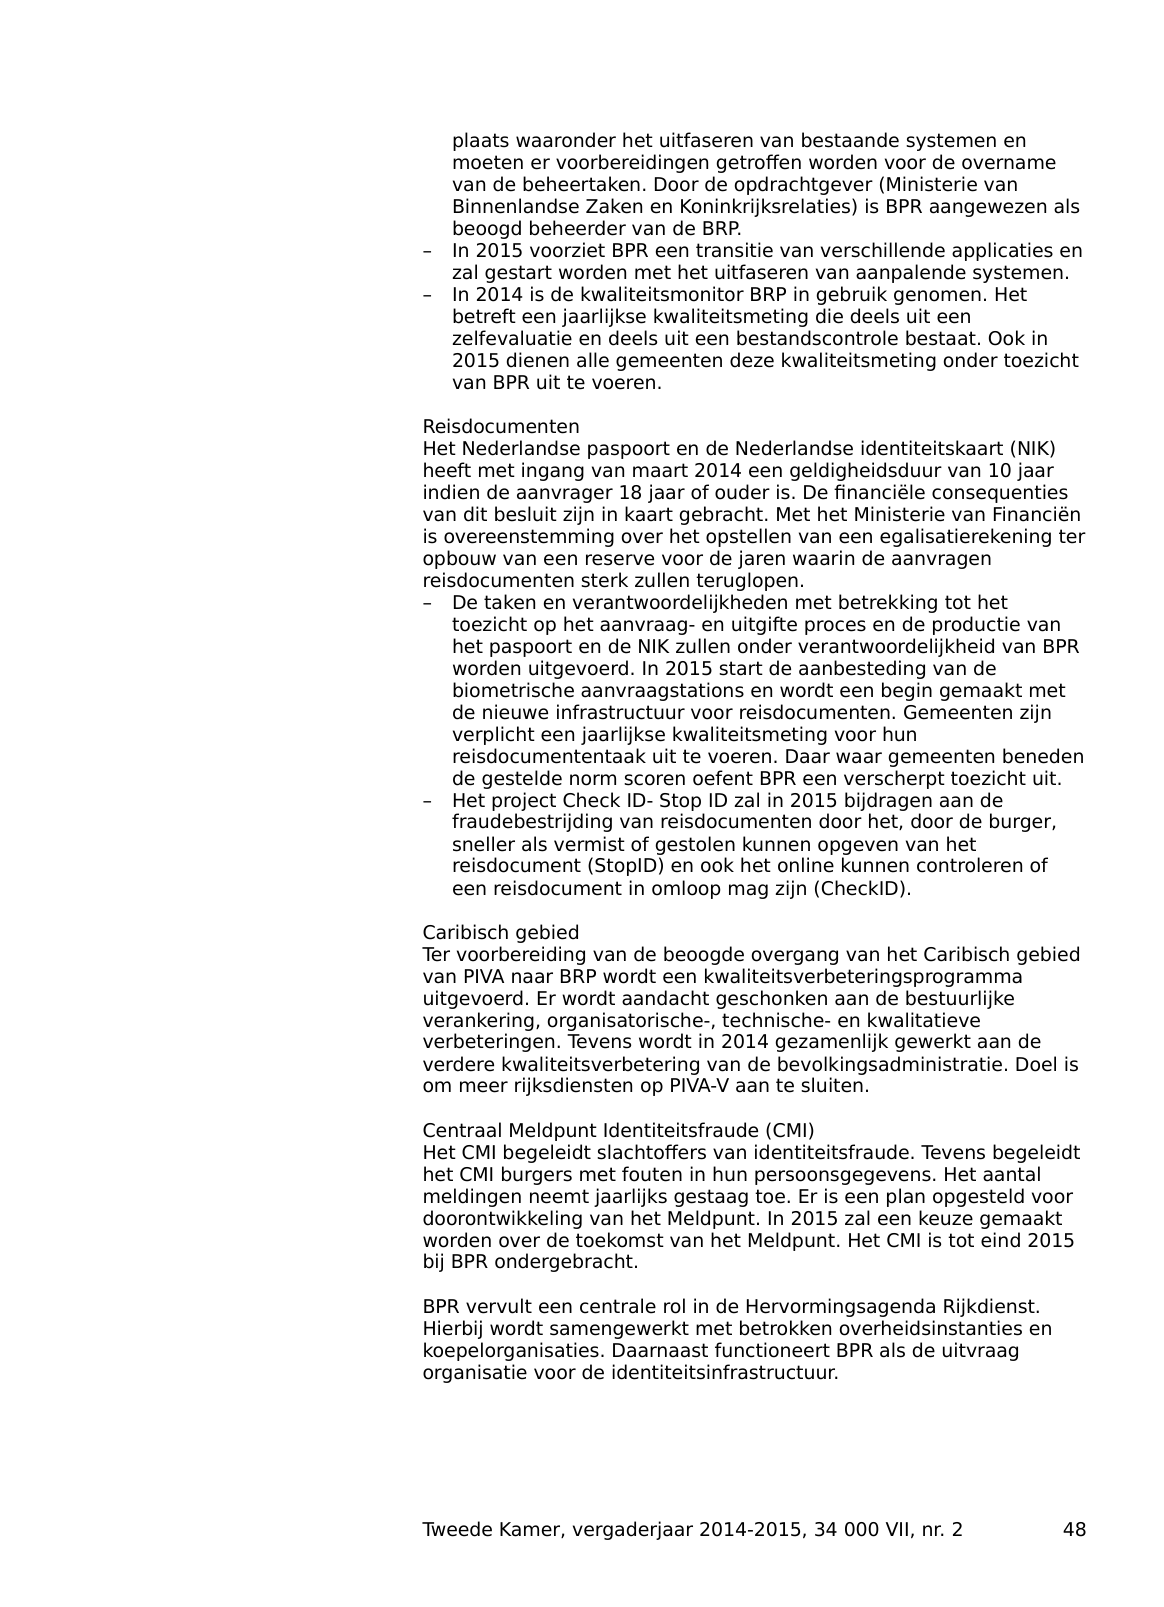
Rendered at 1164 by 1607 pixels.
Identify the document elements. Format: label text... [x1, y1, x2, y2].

text – Het project Check ID- Stop ID zal in 2015 bijdragen aan de fraudebestrijding van reisdocumenten door het, door de burger, sneller als vermist of gestolen kunnen opgeven van het reisdocument (StopID) en ook het online kunnen controleren of een reisdocument in omloop mag zijn (CheckID). [422, 789, 1087, 899]
text Het CMI begeleidt slachtoffers van identiteitsfraude. Tevens begeleidt het CMI burgers met fouten in hun persoonsgegevens. Het aantal meldingen neemt jaarlijks gestaag toe. Er is een plan opgesteld voor doorontwikkeling van het Meldpunt. In 2015 zal een keuze gemaakt worden over de toekomst van het Meldpunt. Het CMI is tot eind 2015 bij BPR ondergebracht. [422, 1142, 1087, 1273]
text Centraal Meldpunt Identiteitsfraude (CMI) [422, 1119, 1087, 1142]
text Ter voorbereiding van de beoogde overgang van het Caribisch gebied van PIVA naar BRP wordt een kwaliteitsverbeteringsprogramma uitgevoerd. Er wordt aandacht geschonken aan de bestuurlijke verankering, organisatorische-, technische- en kwalitatieve verbeteringen. Tevens wordt in 2014 gezamenlijk gewerkt aan de verdere kwaliteitsverbetering van de bevolkingsadministratie. Doel is om meer rijksdiensten op PIVA-V aan te sluiten. [422, 943, 1087, 1097]
text – De taken en verantwoordelijkheden met betrekking tot het toezicht op het aanvraag- en uitgifte proces en de productie van het paspoort en de NIK zullen onder verantwoordelijkheid van BPR worden uitgevoerd. In 2015 start de aanbesteding van de biometrische aanvraagstations en wordt een begin gemaakt met de nieuwe infrastructuur voor reisdocumenten. Gemeenten zijn verplicht een jaarlijkse kwaliteitsmeting voor hun reisdocumententaak uit te voeren. Daar waar gemeenten beneden de gestelde norm scoren oefent BPR een verscherpt toezicht uit. [422, 592, 1087, 789]
text Caribisch gebied [422, 922, 1087, 943]
text Reisdocumenten [422, 416, 1087, 438]
text – In 2015 voorziet BPR een transitie van verschillende applicaties en zal gestart worden met het uitfaseren van aanpalende systemen. [422, 240, 1087, 284]
text Het Nederlandse paspoort en de Nederlandse identiteitskaart (NIK) heeft met ingang van maart 2014 een geldigheidsduur van 10 jaar indien de aanvrager 18 jaar of ouder is. De financiële consequenties van dit besluit zijn in kaart gebracht. Met het Ministerie van Financiën is overeenstemming over het opstellen van een egalisatierekening ter opbouw van een reserve voor de jaren waarin de aanvragen reisdocumenten sterk zullen teruglopen. [422, 438, 1087, 592]
text plaats waaronder het uitfaseren van bestaande systemen en moeten er voorbereidingen getroffen worden voor de overname van de beheertaken. Door de opdrachtgever (Ministerie van Binnenlandse Zaken en Koninkrijksrelaties) is BPR aangewezen als beoogd beheerder van de BRP. [422, 130, 1087, 240]
text – In 2014 is de kwaliteitsmonitor BRP in gebruik genomen. Het betreft een jaarlijkse kwaliteitsmeting die deels uit een zelfevaluatie en deels uit een bestandscontrole bestaat. Ook in 2015 dienen alle gemeenten deze kwaliteitsmeting onder toezicht van BPR uit te voeren. [422, 284, 1087, 394]
text BPR vervult een centrale rol in de Hervormingsagenda Rijkdienst. Hierbij wordt samengewerkt met betrokken overheidsinstanties en koepelorganisaties. Daarnaast functioneert BPR als de uitvraag organisatie voor de identiteitsinfrastructuur. [422, 1296, 1087, 1383]
